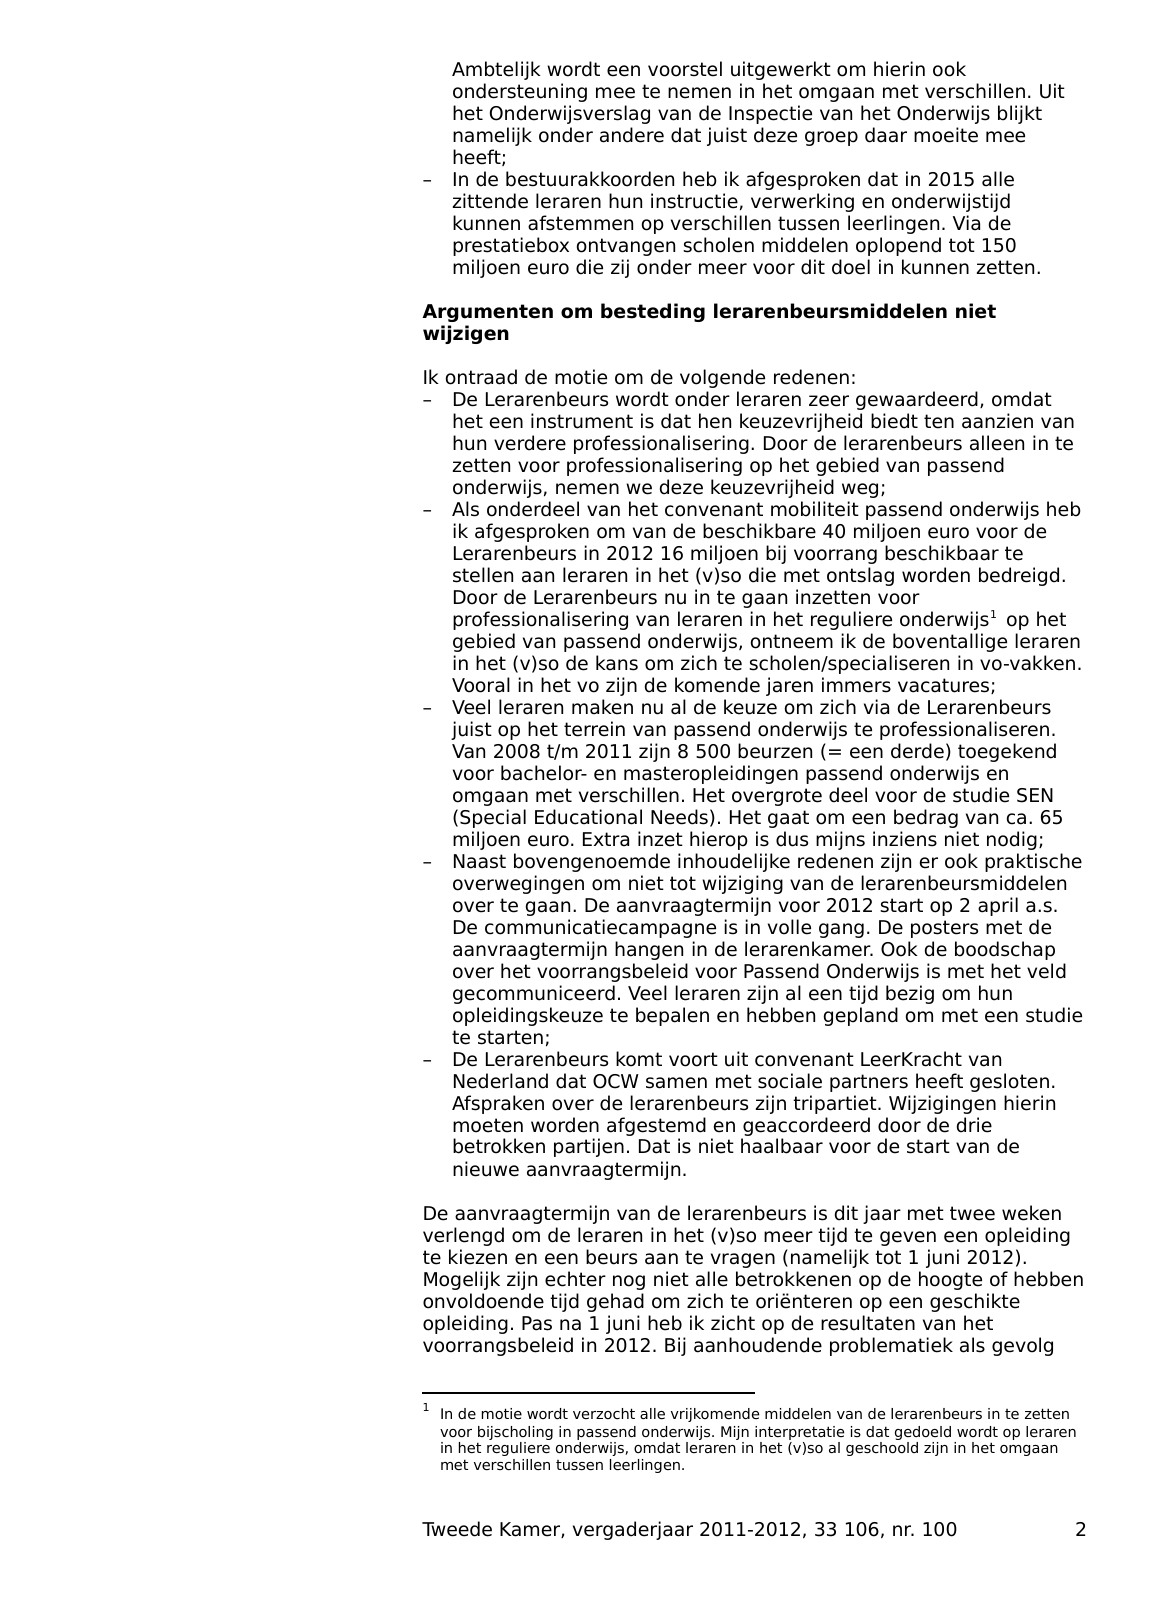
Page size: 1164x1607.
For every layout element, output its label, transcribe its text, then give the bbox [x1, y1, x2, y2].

text – Als onderdeel van het convenant mobiliteit passend onderwijs heb ik afgesproken om van de beschikbare 40 miljoen euro voor de Lerarenbeurs in 2012 16 miljoen bij voorrang beschikbaar te stellen aan leraren in het (v)so die met ontslag worden bedreigd. Door de Lerarenbeurs nu in te gaan inzetten voor professionalisering van leraren in het reguliere onderwijs op het gebied van passend onderwijs, ontneem ik de boventallige leraren in het (v)so de kans om zich te scholen/specialiseren in vo-vakken. Vooral in het vo zijn de komende jaren immers vacatures; [422, 499, 1087, 697]
text – In de bestuurakkoorden heb ik afgesproken dat in 2015 alle zittende leraren hun instructie, verwerking en onderwijstijd kunnen afstemmen op verschillen tussen leerlingen. Via de prestatiebox ontvangen scholen middelen oplopend tot 150 miljoen euro die zij onder meer voor dit doel in kunnen zetten. [422, 169, 1087, 279]
text – De Lerarenbeurs wordt onder leraren zeer gewaardeerd, omdat het een instrument is dat hen keuzevrijheid biedt ten aanzien van hun verdere professionalisering. Door de lerarenbeurs alleen in te zetten voor professionalisering op het gebied van passend onderwijs, nemen we deze keuzevrijheid weg; [422, 389, 1087, 499]
text – De Lerarenbeurs komt voort uit convenant LeerKracht van Nederland dat OCW samen met sociale partners heeft gesloten. Afspraken over de lerarenbeurs zijn tripartiet. Wijzigingen hierin moeten worden afgestemd en geaccordeerd door de drie betrokken partijen. Dat is niet haalbaar voor de start van de nieuwe aanvraagtermijn. [422, 1048, 1087, 1180]
text Ambtelijk wordt een voorstel uitgewerkt om hierin ook ondersteuning mee te nemen in het omgaan met verschillen. Uit het Onderwijsverslag van de Inspectie van het Onderwijs blijkt namelijk onder andere dat juist deze groep daar moeite mee heeft; [422, 59, 1087, 169]
subtitle Argumenten om besteding lerarenbeursmiddelen niet wijzigen [422, 301, 1087, 345]
text – Veel leraren maken nu al de keuze om zich via de Lerarenbeurs juist op het terrein van passend onderwijs te professionaliseren. Van 2008 t/m 2011 zijn 8 500 beurzen (= een derde) toegekend voor bachelor- en masteropleidingen passend onderwijs en omgaan met verschillen. Het overgrote deel voor de studie SEN (Special Educational Needs). Het gaat om een bedrag van ca. 65 miljoen euro. Extra inzet hierop is dus mijns inziens niet nodig; [422, 697, 1087, 851]
text In de motie wordt verzocht alle vrijkomende middelen van de lerarenbeurs in te zetten voor bijscholing in passend onderwijs. Mijn interpretatie is dat gedoeld wordt op leraren in het reguliere onderwijs, omdat leraren in het (v)so al geschoold zijn in het omgaan met verschillen tussen leerlingen. [422, 1402, 1087, 1474]
text Ik ontraad de motie om de volgende redenen: [422, 367, 1087, 389]
text – Naast bovengenoemde inhoudelijke redenen zijn er ook praktische overwegingen om niet tot wijziging van de lerarenbeursmiddelen over te gaan. De aanvraagtermijn voor 2012 start op 2 april a.s. De communicatiecampagne is in volle gang. De posters met de aanvraagtermijn hangen in de lerarenkamer. Ook de boodschap over het voorrangsbeleid voor Passend Onderwijs is met het veld gecommuniceerd. Veel leraren zijn al een tijd bezig om hun opleidingskeuze te bepalen en hebben gepland om met een studie te starten; [422, 851, 1087, 1048]
text De aanvraagtermijn van de lerarenbeurs is dit jaar met twee weken verlengd om de leraren in het (v)so meer tijd te geven een opleiding te kiezen en een beurs aan te vragen (namelijk tot 1 juni 2012). Mogelijk zijn echter nog niet alle betrokkenen op de hoogte of hebben onvoldoende tijd gehad om zich te oriënteren op een geschikte opleiding. Pas na 1 juni heb ik zicht op de resultaten van het voorrangsbeleid in 2012. Bij aanhoudende problematiek als gevolg [422, 1203, 1087, 1356]
